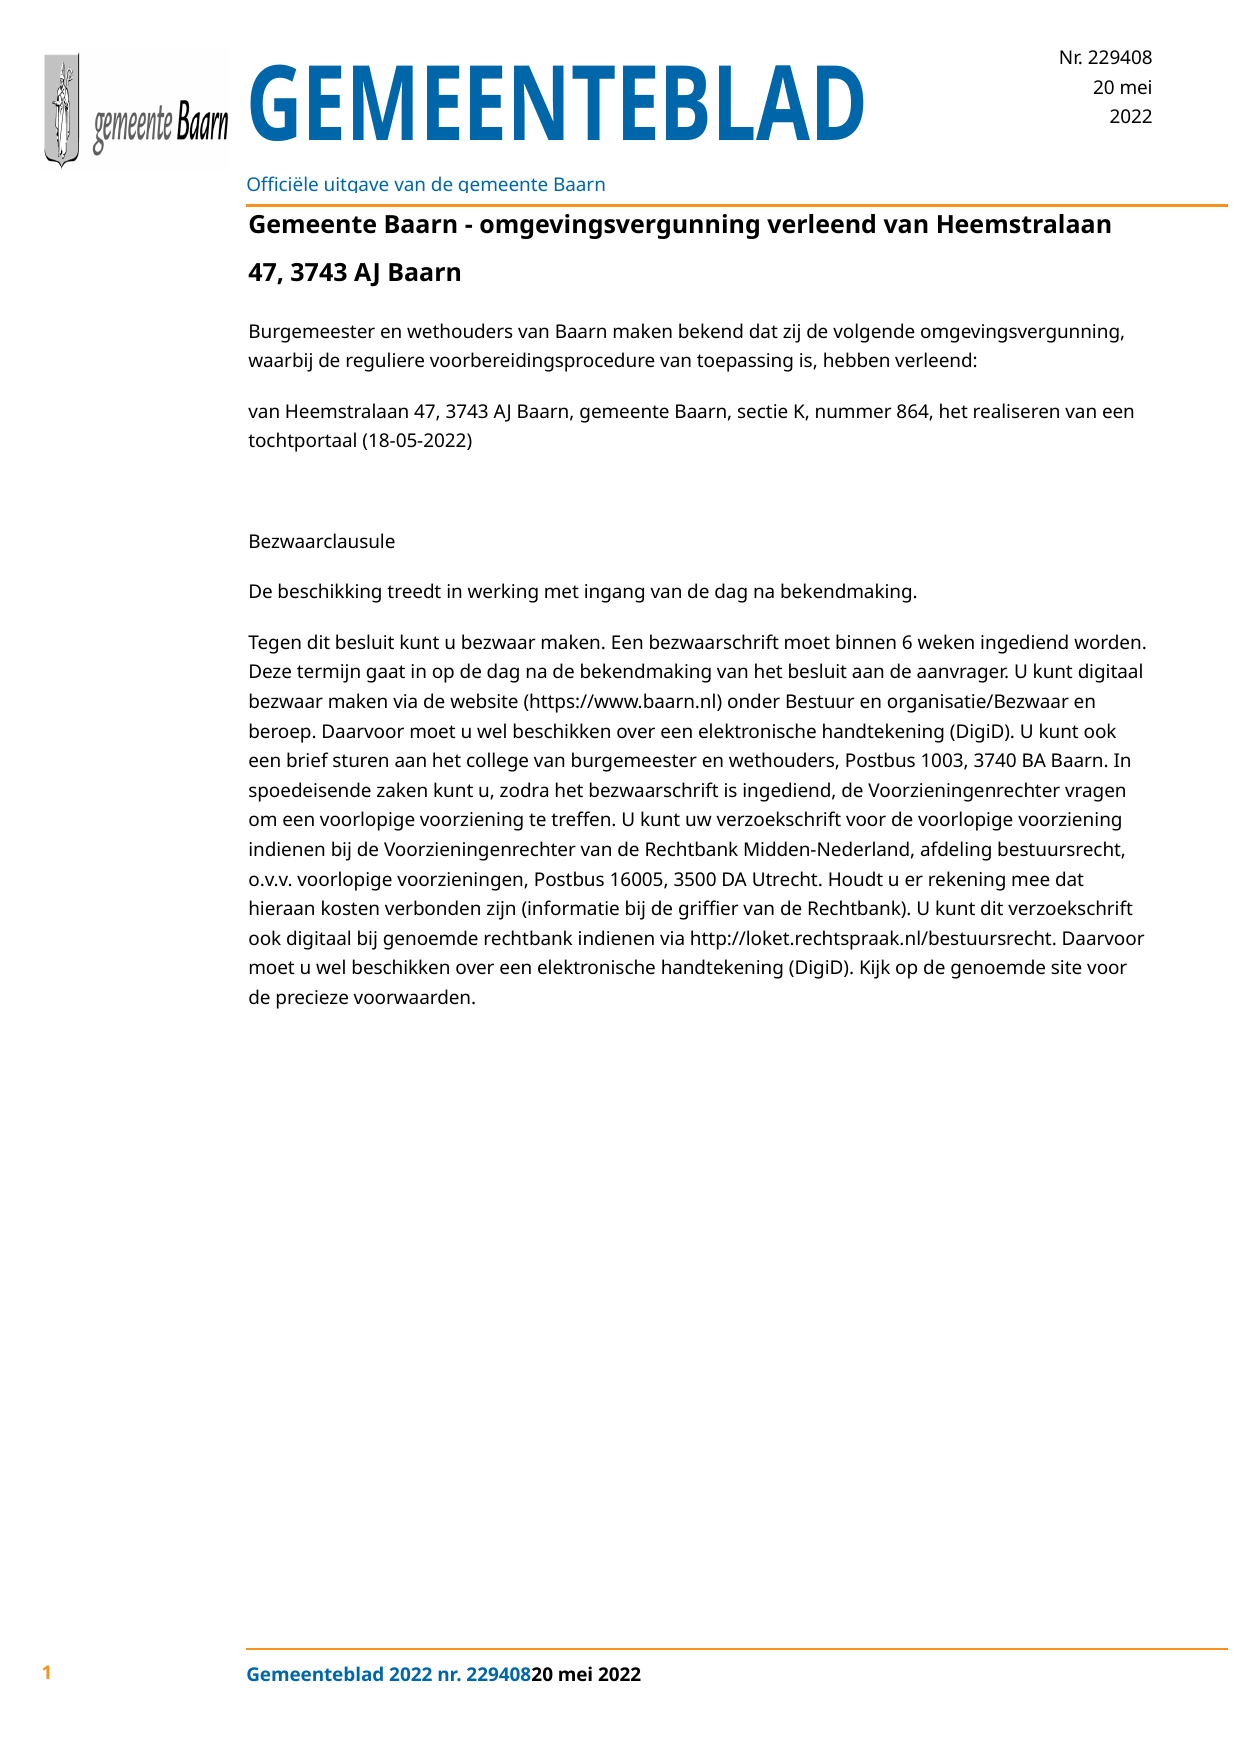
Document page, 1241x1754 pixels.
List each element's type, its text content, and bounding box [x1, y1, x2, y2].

text Burgemeester en wethouders van Baarn maken bekend dat zij de volgende omgevingsvergunning, waarbij de reguliere voorbereidingsprocedure van toepassing is, hebben verleend: [248, 318, 1152, 373]
picture [41, 47, 231, 172]
text Tegen dit besluit kunt u bezwaar maken. Een bezwaarschrift moet binnen 6 weken ingediend worden. Deze termijn gaat in op de dag na de bekendmaking van het besluit aan de aanvrager. U kunt digitaal bezwaar maken via de website (https://www.baarn.nl) onder Bestuur en organisatie/Bezwaar en beroep. Daarvoor moet u wel beschikken over een elektronische handtekening (DigiD). U kunt ook een brief sturen aan het college van burgemeester en wethouders, Postbus 1003, 3740 BA Baarn. In spoedeisende zaken kunt u, zodra het bezwaarschrift is ingediend, de Voorzieningenrechter vragen om een voorlopige voorziening te treffen. U kunt uw verzoekschrift voor de voorlopige voorziening indienen bij de Voorzieningenrechter van de Rechtbank Midden-Nederland, afdeling bestuursrecht, o.v.v. voorlopige voorzieningen, Postbus 16005, 3500 DA Utrecht. Houdt u er rekening mee dat hieraan kosten verbonden zijn (informatie bij de griffier van de Rechtbank). U kunt dit verzoekschrift ook digitaal bij genoemde rechtbank indienen via http://loket.rechtspraak.nl/bestuursrecht. Daarvoor moet u wel beschikken over een elektronische handtekening (DigiD). Kijk op de genoemde site voor de precieze voorwaarden. [248, 629, 1152, 1010]
text van Heemstralaan 47, 3743 AJ Baarn, gemeente Baarn, sectie K, nummer 864, het realiseren van een tochtportaal (18-05-2022) [248, 398, 1152, 453]
text Gemeente Baarn - omgevingsvergunning verleend van Heemstralaan 47, 3743 AJ Baarn [248, 207, 1152, 288]
text De beschikking treedt in werking met ingang van de dag na bekendmaking. [248, 579, 1152, 604]
text Bezwaarclausule [248, 528, 1152, 554]
